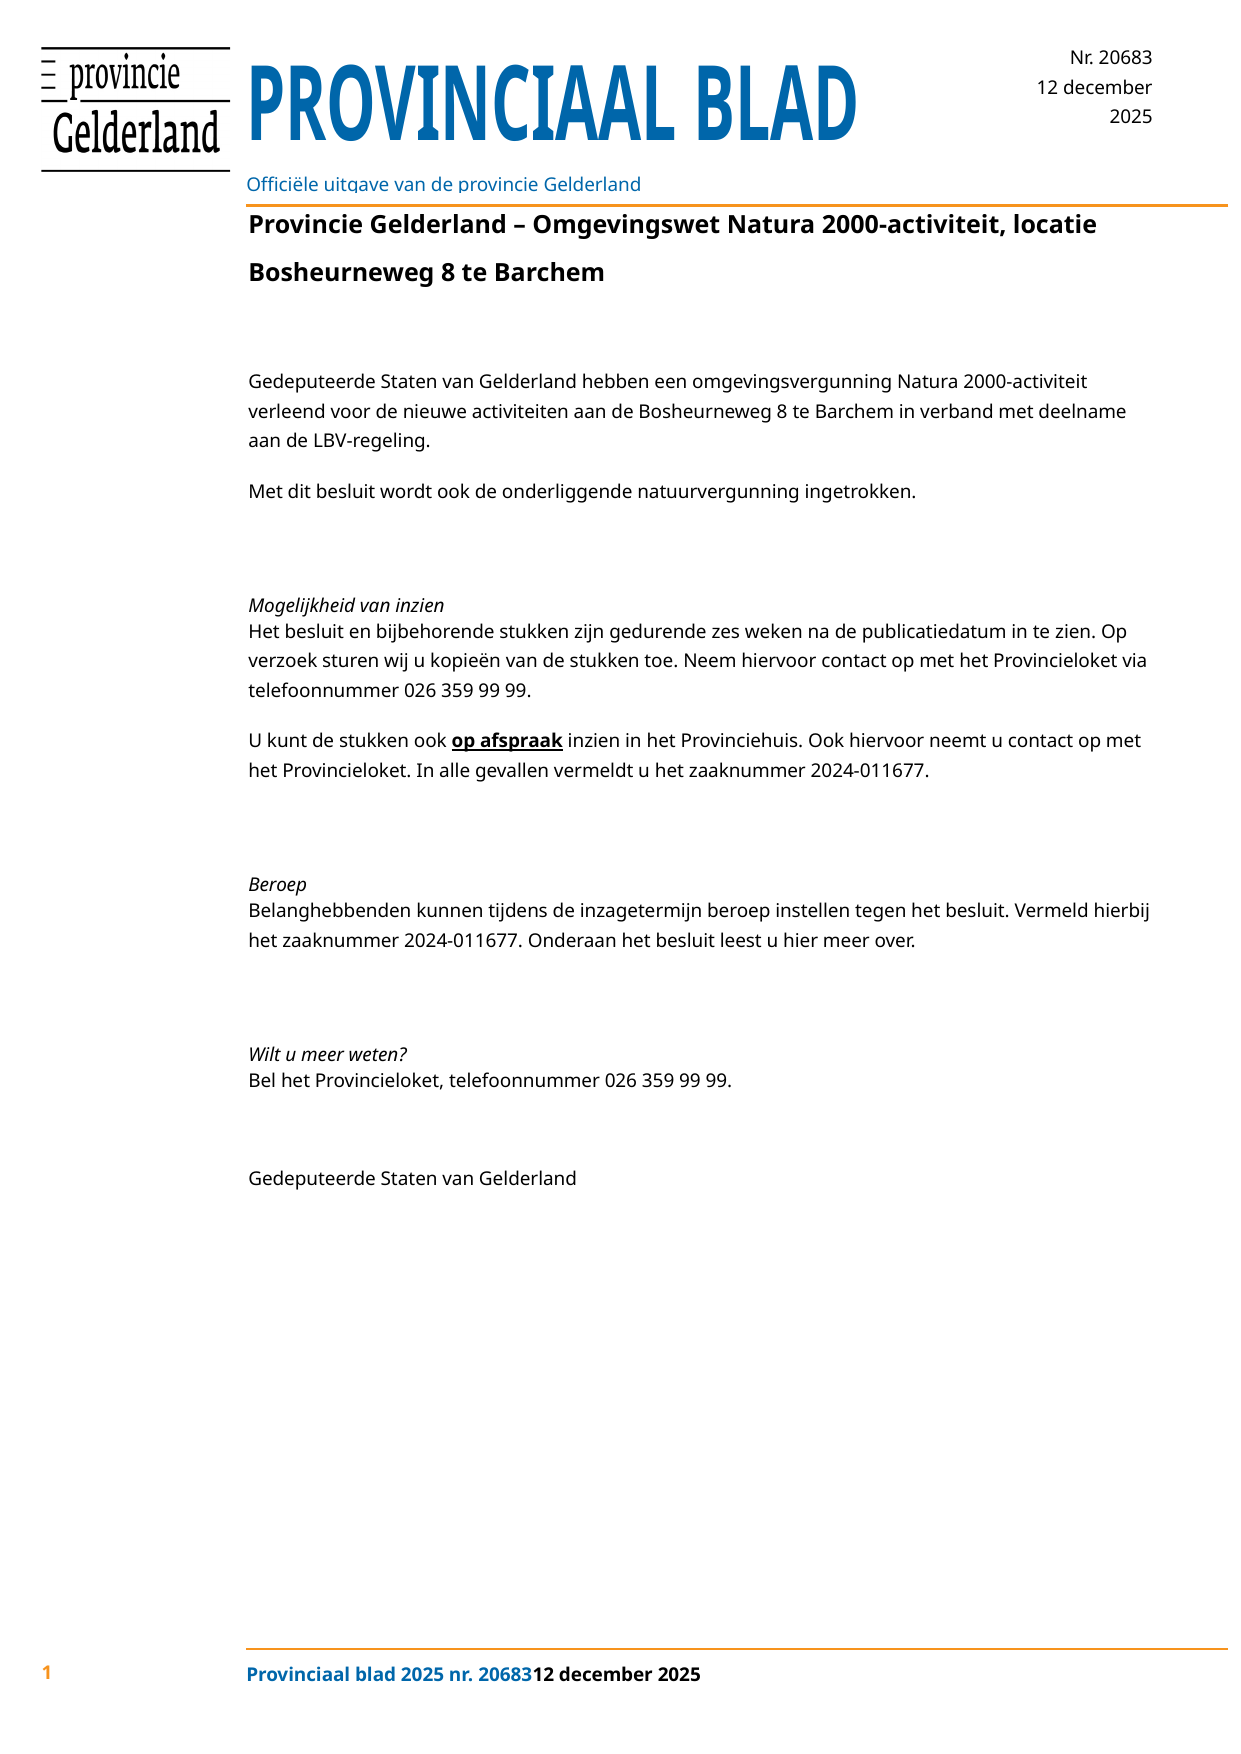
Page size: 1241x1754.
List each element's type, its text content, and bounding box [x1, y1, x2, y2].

text Het besluit en bijbehorende stukken zijn gedurende zes weken na de publicatiedatum in te zien. Op verzoek sturen wij u kopieën van de stukken toe. Neem hiervoor contact op met het Provincieloket via telefoonnummer 026 359 99 99. [248, 618, 1152, 703]
picture [41, 47, 231, 172]
text Beroep [248, 872, 1152, 897]
text Mogelijkheid van inzien [248, 592, 1152, 618]
text Gedeputeerde Staten van Gelderland hebben een omgevingsvergunning Natura 2000-activiteit verleend voor de nieuwe activiteiten aan de Bosheurneweg 8 te Barchem in verband met deelname aan de LBV-regeling. [248, 368, 1152, 453]
text Met dit besluit wordt ook de onderliggende natuurvergunning ingetrokken. [248, 478, 1152, 504]
text Wilt u meer weten? [248, 1041, 1152, 1067]
text Gedeputeerde Staten van Gelderland [248, 1165, 1152, 1191]
text Bel het Provincieloket, telefoonnummer 026 359 99 99. [248, 1067, 1152, 1093]
text U kunt de stukken ook op afspraak inzien in het Provinciehuis. Ook hiervoor neemt u contact op met het Provincieloket. In alle gevallen vermeldt u het zaaknummer 2024-011677. [248, 728, 1152, 783]
text Belanghebbenden kunnen tijdens de inzagetermijn beroep instellen tegen het besluit. Vermeld hierbij het zaaknummer 2024-011677. Onderaan het besluit leest u hier meer over. [248, 897, 1152, 953]
text Provincie Gelderland – Omgevingswet Natura 2000-activiteit, locatie Bosheurneweg 8 te Barchem [248, 207, 1152, 288]
